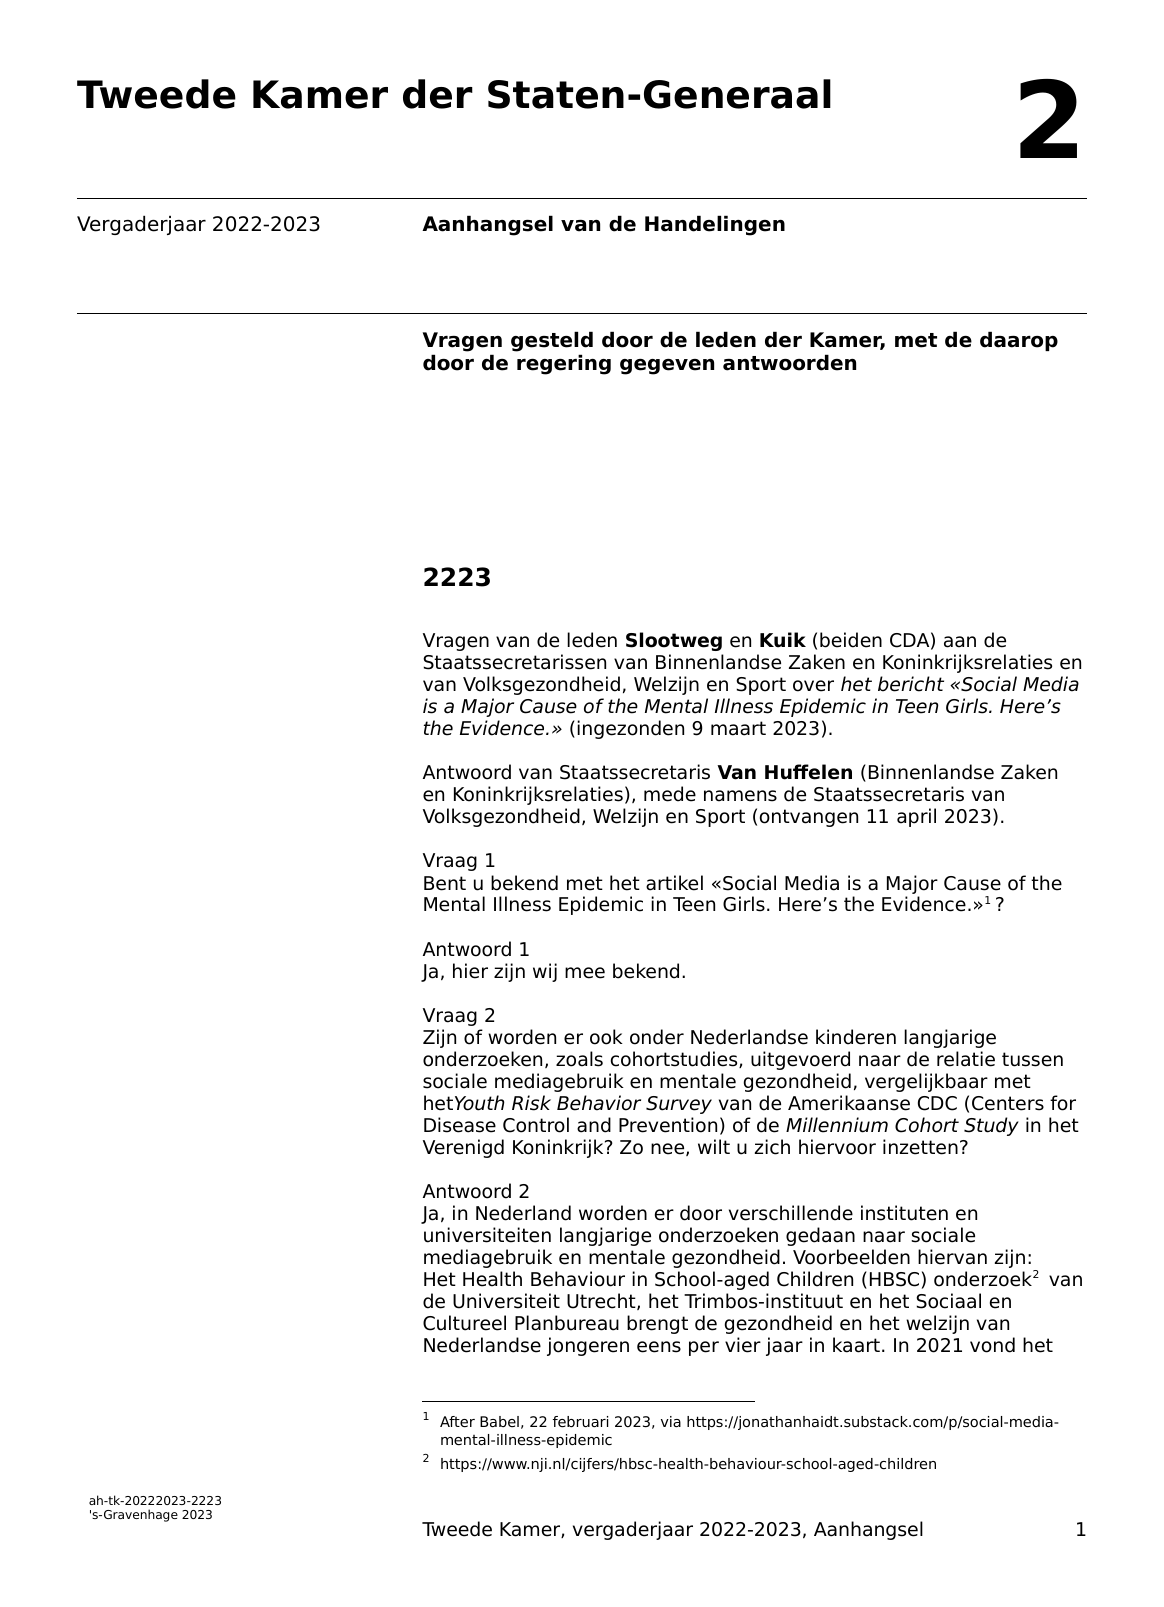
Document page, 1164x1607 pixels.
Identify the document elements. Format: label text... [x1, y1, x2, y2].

text https://www.nji.nl/cijfers/hbsc-health-behaviour-school-aged-children [422, 1452, 1087, 1474]
table_header Tweede Kamer der Staten-Generaal [77, 59, 886, 198]
text After Babel, 22 februari 2023, via https://jonathanhaidt.substack.com/p/social-media-mental-illness-epidemic [422, 1410, 1087, 1449]
text Antwoord van Staatssecretaris Van Huffelen (Binnenlandse Zaken en Koninkrijksrelaties), mede namens de Staatssecretaris van Volksgezondheid, Welzijn en Sport (ontvangen 11 april 2023). [422, 762, 1087, 828]
table_header 2 [886, 59, 1087, 198]
text Vraag 1 [422, 850, 1087, 872]
text Bent u bekend met het artikel «Social Media is a Major Cause of the Mental Illness Epidemic in Teen Girls. Here’s the Evidence.»? [422, 872, 1087, 916]
text Antwoord 1 [422, 938, 1087, 961]
text Antwoord 2 [422, 1181, 1087, 1203]
text Vraag 2 [422, 1005, 1087, 1027]
table_cell Vragen gesteld door de leden der Kamer, met de daarop door de regering gegeven antwoorden [422, 314, 1087, 375]
text 's-Gravenhage 2023 [88, 1508, 323, 1522]
text ah-tk-20222023-2223 [88, 1494, 323, 1508]
text 2223 [422, 563, 1087, 592]
text Vragen van de leden Slootweg en Kuik (beiden CDA) aan de Staatssecretarissen van Binnenlandse Zaken en Koninkrijksrelaties en van Volksgezondheid, Welzijn en Sport over het bericht «Social Media is a Major Cause of the Mental Illness Epidemic in Teen Girls. Here’s the Evidence.» (ingezonden 9 maart 2023). [422, 630, 1087, 740]
table_cell Vergaderjaar 2022-2023 [77, 199, 422, 313]
text Zijn of worden er ook onder Nederlandse kinderen langjarige onderzoeken, zoals cohortstudies, uitgevoerd naar de relatie tussen sociale mediagebruik en mentale gezondheid, vergelijkbaar met hetYouth Risk Behavior Survey van de Amerikaanse CDC (Centers for Disease Control and Prevention) of de Millennium Cohort Study in het Verenigd Koninkrijk? Zo nee, wilt u zich hiervoor inzetten? [422, 1027, 1087, 1158]
text Ja, in Nederland worden er door verschillende instituten en universiteiten langjarige onderzoeken gedaan naar sociale mediagebruik en mentale gezondheid. Voorbeelden hiervan zijn: [422, 1203, 1087, 1269]
text Het Health Behaviour in School-aged Children (HBSC) onderzoek van de Universiteit Utrecht, het Trimbos-instituut en het Sociaal en Cultureel Planbureau brengt de gezondheid en het welzijn van Nederlandse jongeren eens per vier jaar in kaart. In 2021 vond het [422, 1269, 1087, 1357]
text Ja, hier zijn wij mee bekend. [422, 961, 1087, 982]
table_cell Aanhangsel van de Handelingen [422, 199, 1087, 313]
table_cell [77, 314, 422, 375]
